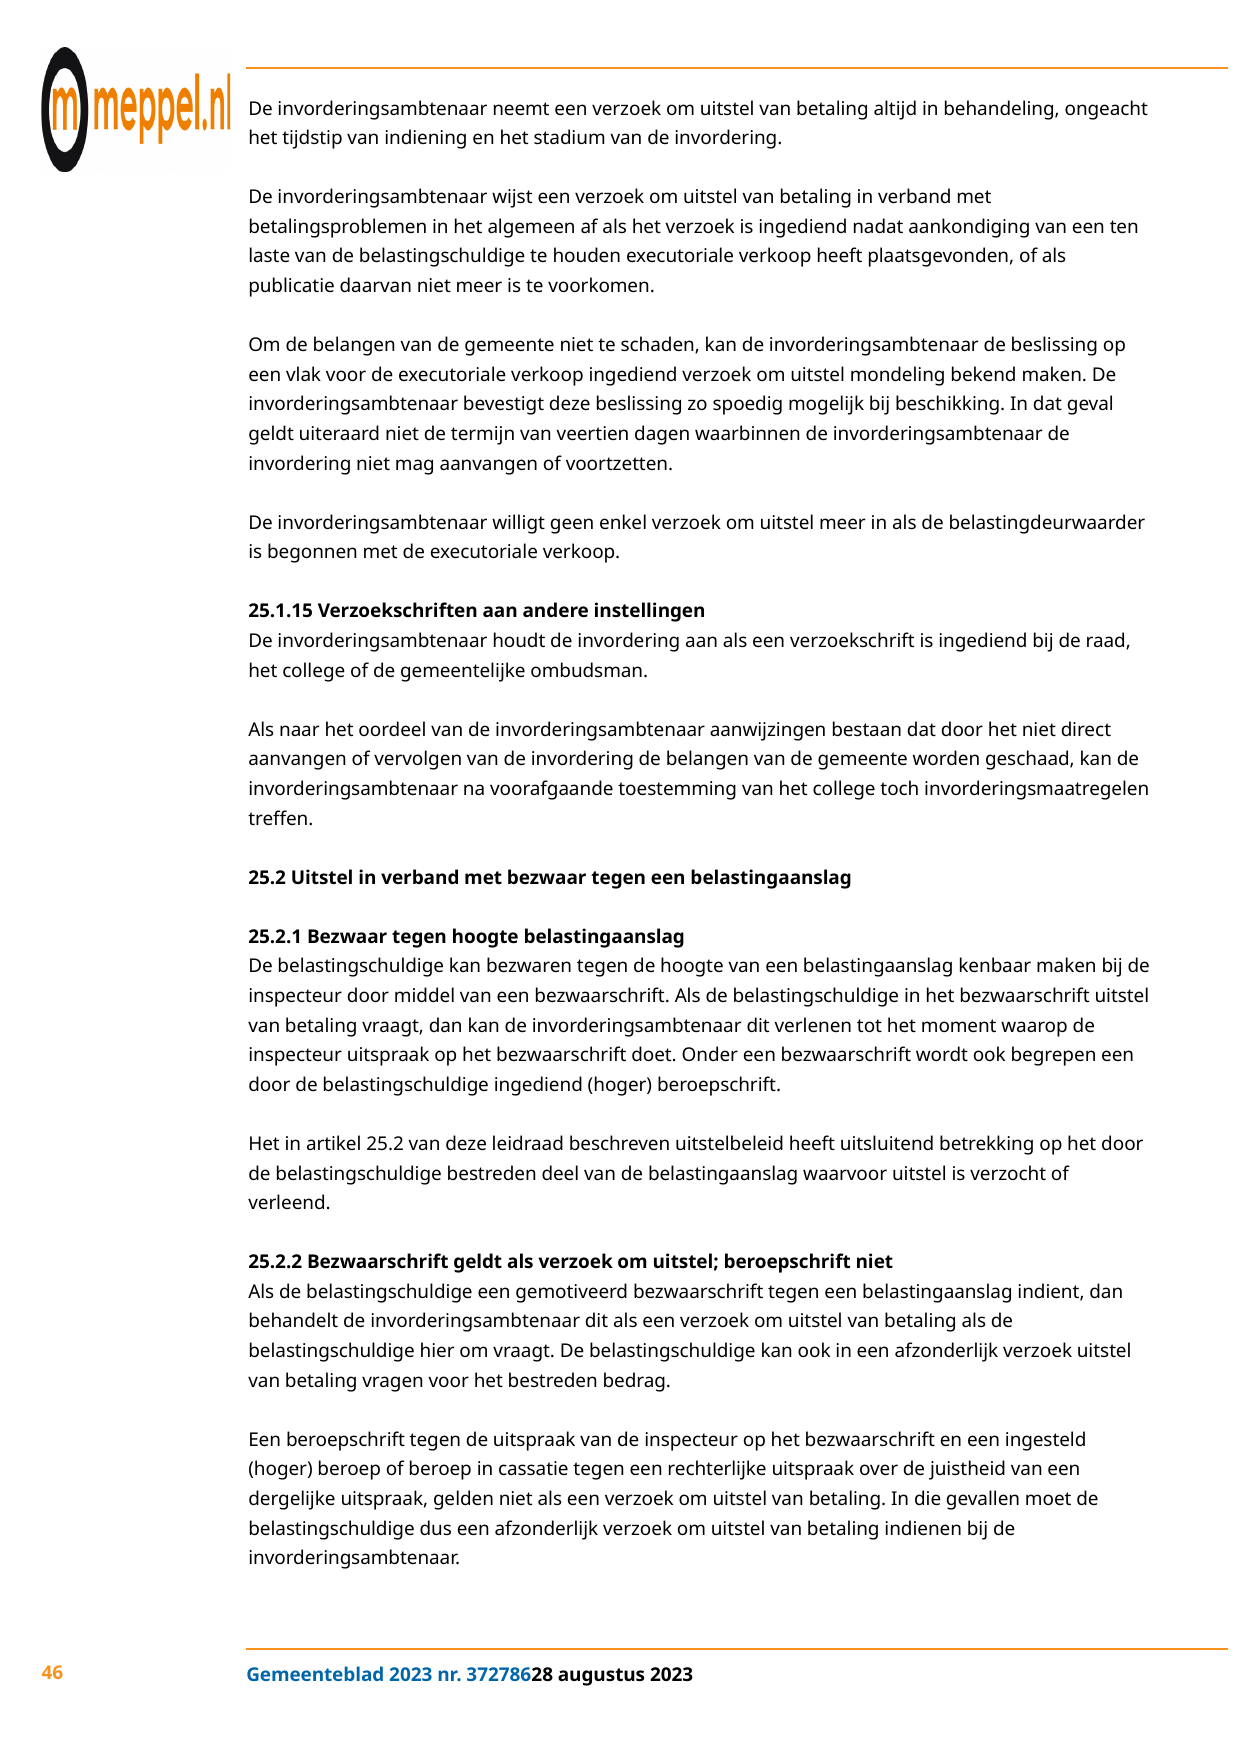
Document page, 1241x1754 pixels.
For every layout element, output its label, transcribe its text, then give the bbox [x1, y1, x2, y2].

text Om de belangen van de gemeente niet te schaden, kan de invorderingsambtenaar de beslissing op een vlak voor de executoriale verkoop ingediend verzoek om uitstel mondeling bekend maken. De invorderingsambtenaar bevestigt deze beslissing zo spoedig mogelijk bij beschikking. In dat geval geldt uiteraard niet de termijn van veertien dagen waarbinnen de invorderingsambtenaar de invordering niet mag aanvangen of voortzetten. [248, 331, 1152, 476]
text De belastingschuldige kan bezwaren tegen de hoogte van een belastingaanslag kenbaar maken bij de inspecteur door middel van een bezwaarschrift. Als de belastingschuldige in het bezwaarschrift uitstel van betaling vraagt, dan kan de invorderingsambtenaar dit verlenen tot het moment waarop de inspecteur uitspraak op het bezwaarschrift doet. Onder een bezwaarschrift wordt ook begrepen een door de belastingschuldige ingediend (hoger) beroepschrift. [248, 953, 1152, 1097]
text De invorderingsambtenaar neemt een verzoek om uitstel van betaling altijd in behandeling, ongeacht het tijdstip van indiening en het stadium van de invordering. [248, 95, 1152, 150]
text 25.1.15 Verzoekschriften aan andere instellingen [248, 598, 1152, 623]
text Het in artikel 25.2 van deze leidraad beschreven uitstelbeleid heeft uitsluitend betrekking op het door de belastingschuldige bestreden deel van de belastingaanslag waarvoor uitstel is verzocht of verleend. [248, 1130, 1152, 1215]
text 25.2 Uitstel in verband met bezwaar tegen een belastingaanslag [248, 864, 1152, 890]
text 25.2.1 Bezwaar tegen hoogte belastingaanslag [248, 923, 1152, 949]
text De invorderingsambtenaar wijst een verzoek om uitstel van betaling in verband met betalingsproblemen in het algemeen af als het verzoek is ingediend nadat aankondiging van een ten laste van de belastingschuldige te houden executoriale verkoop heeft plaatsgevonden, of als publicatie daarvan niet meer is te voorkomen. [248, 183, 1152, 298]
text Als naar het oordeel van de invorderingsambtenaar aanwijzingen bestaan dat door het niet direct aanvangen of vervolgen van de invordering de belangen van de gemeente worden geschaad, kan de invorderingsambtenaar na voorafgaande toestemming van het college toch invorderingsmaatregelen treffen. [248, 716, 1152, 831]
text Als de belastingschuldige een gemotiveerd bezwaarschrift tegen een belastingaanslag indient, dan behandelt de invorderingsambtenaar dit als een verzoek om uitstel van betaling als de belastingschuldige hier om vraagt. De belastingschuldige kan ook in een afzonderlijk verzoek uitstel van betaling vragen voor het bestreden bedrag. [248, 1278, 1152, 1393]
text 25.2.2 Bezwaarschrift geldt als verzoek om uitstel; beroepschrift niet [248, 1248, 1152, 1274]
text De invorderingsambtenaar willigt geen enkel verzoek om uitstel meer in als de belastingdeurwaarder is begonnen met de executoriale verkoop. [248, 509, 1152, 564]
text De invorderingsambtenaar houdt de invordering aan als een verzoekschrift is ingediend bij de raad, het college of de gemeentelijke ombudsman. [248, 627, 1152, 683]
picture [41, 47, 231, 172]
text Een beroepschrift tegen de uitspraak van de inspecteur op het bezwaarschrift en een ingesteld (hoger) beroep of beroep in cassatie tegen een rechterlijke uitspraak over de juistheid van een dergelijke uitspraak, gelden niet als een verzoek om uitstel van betaling. In die gevallen moet de belastingschuldige dus een afzonderlijk verzoek om uitstel van betaling indienen bij de invorderingsambtenaar. [248, 1426, 1152, 1570]
